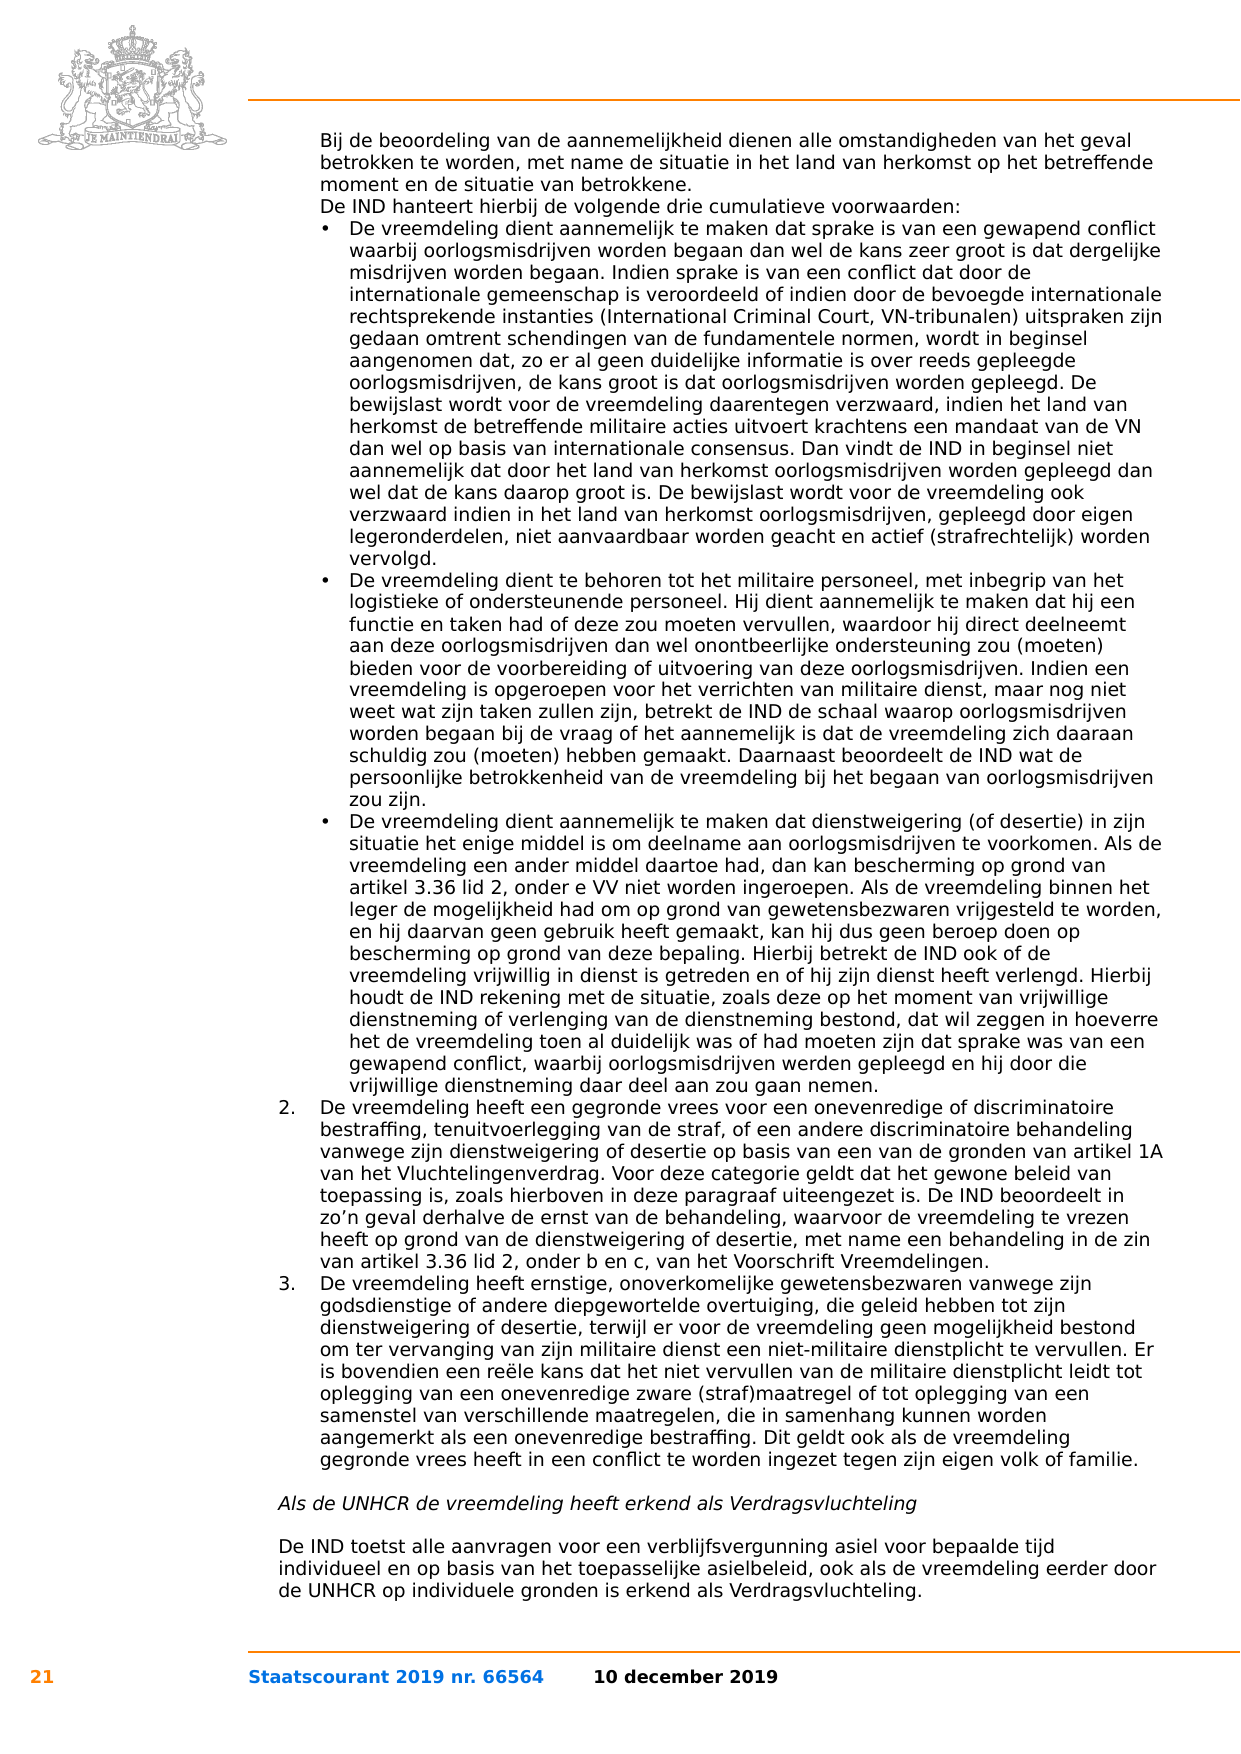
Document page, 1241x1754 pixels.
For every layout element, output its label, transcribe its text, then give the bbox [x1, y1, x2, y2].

text De IND toetst alle aanvragen voor een verblijfsvergunning asiel voor bepaalde tijd individueel en op basis van het toepasselijke asielbeleid, ook als de vreemdeling eerder door de UNHCR op individuele gronden is erkend als Verdragsvluchteling. [278, 1536, 1163, 1602]
subtitle Als de UNHCR de vreemdeling heeft erkend als Verdragsvluchteling [278, 1492, 1163, 1514]
text • De vreemdeling dient te behoren tot het militaire personeel, met inbegrip van het logistieke of ondersteunende personeel. Hij dient aannemelijk te maken dat hij een functie en taken had of deze zou moeten vervullen, waardoor hij direct deelneemt aan deze oorlogsmisdrijven dan wel onontbeerlijke ondersteuning zou (moeten) bieden voor de voorbereiding of uitvoering van deze oorlogsmisdrijven. Indien een vreemdeling is opgeroepen voor het verrichten van militaire dienst, maar nog niet weet wat zijn taken zullen zijn, betrekt de IND de schaal waarop oorlogsmisdrijven worden begaan bij de vraag of het aannemelijk is dat de vreemdeling zich daaraan schuldig zou (moeten) hebben gemaakt. Daarnaast beoordeelt de IND wat de persoonlijke betrokkenheid van de vreemdeling bij het begaan van oorlogsmisdrijven zou zijn. [319, 569, 1163, 811]
text 3. De vreemdeling heeft ernstige, onoverkomelijke gewetensbezwaren vanwege zijn godsdienstige of andere diepgewortelde overtuiging, die geleid hebben tot zijn dienstweigering of desertie, terwijl er voor de vreemdeling geen mogelijkheid bestond om ter vervanging van zijn militaire dienst een niet-militaire dienstplicht te vervullen. Er is bovendien een reële kans dat het niet vervullen van de militaire dienstplicht leidt tot oplegging van een onevenredige zware (straf)maatregel of tot oplegging van een samenstel van verschillende maatregelen, die in samenhang kunnen worden aangemerkt als een onevenredige bestraffing. Dit geldt ook als de vreemdeling gegronde vrees heeft in een conflict te worden ingezet tegen zijn eigen volk of familie. [278, 1273, 1163, 1471]
picture [38, 25, 227, 150]
text • De vreemdeling dient aannemelijk te maken dat sprake is van een gewapend conflict waarbij oorlogsmisdrijven worden begaan dan wel de kans zeer groot is dat dergelijke misdrijven worden begaan. Indien sprake is van een conflict dat door de internationale gemeenschap is veroordeeld of indien door de bevoegde internationale rechtsprekende instanties (International Criminal Court, VN-tribunalen) uitspraken zijn gedaan omtrent schendingen van de fundamentele normen, wordt in beginsel aangenomen dat, zo er al geen duidelijke informatie is over reeds gepleegde oorlogsmisdrijven, de kans groot is dat oorlogsmisdrijven worden gepleegd. De bewijslast wordt voor de vreemdeling daarentegen verzwaard, indien het land van herkomst de betreffende militaire acties uitvoert krachtens een mandaat van de VN dan wel op basis van internationale consensus. Dan vindt de IND in beginsel niet aannemelijk dat door het land van herkomst oorlogsmisdrijven worden gepleegd dan wel dat de kans daarop groot is. De bewijslast wordt voor de vreemdeling ook verzwaard indien in het land van herkomst oorlogsmisdrijven, gepleegd door eigen legeronderdelen, niet aanvaardbaar worden geacht en actief (strafrechtelijk) worden vervolgd. [319, 218, 1163, 569]
text Bij de beoordeling van de aannemelijkheid dienen alle omstandigheden van het geval betrokken te worden, met name de situatie in het land van herkomst op het betreffende moment en de situatie van betrokkene. [319, 130, 1163, 196]
text 2. De vreemdeling heeft een gegronde vrees voor een onevenredige of discriminatoire bestraffing, tenuitvoerlegging van de straf, of een andere discriminatoire behandeling vanwege zijn dienstweigering of desertie op basis van een van de gronden van artikel 1A van het Vluchtelingenverdrag. Voor deze categorie geldt dat het gewone beleid van toepassing is, zoals hierboven in deze paragraaf uiteengezet is. De IND beoordeelt in zo’n geval derhalve de ernst van de behandeling, waarvoor de vreemdeling te vrezen heeft op grond van de dienstweigering of desertie, met name een behandeling in de zin van artikel 3.36 lid 2, onder b en c, van het Voorschrift Vreemdelingen. [278, 1097, 1163, 1273]
text • De vreemdeling dient aannemelijk te maken dat dienstweigering (of desertie) in zijn situatie het enige middel is om deelname aan oorlogsmisdrijven te voorkomen. Als de vreemdeling een ander middel daartoe had, dan kan bescherming op grond van artikel 3.36 lid 2, onder e VV niet worden ingeroepen. Als de vreemdeling binnen het leger de mogelijkheid had om op grond van gewetensbezwaren vrijgesteld te worden, en hij daarvan geen gebruik heeft gemaakt, kan hij dus geen beroep doen op bescherming op grond van deze bepaling. Hierbij betrekt de IND ook of de vreemdeling vrijwillig in dienst is getreden en of hij zijn dienst heeft verlengd. Hierbij houdt de IND rekening met de situatie, zoals deze op het moment van vrijwillige dienstneming of verlenging van de dienstneming bestond, dat wil zeggen in hoeverre het de vreemdeling toen al duidelijk was of had moeten zijn dat sprake was van een gewapend conflict, waarbij oorlogsmisdrijven werden gepleegd en hij door die vrijwillige dienstneming daar deel aan zou gaan nemen. [319, 811, 1163, 1097]
text De IND hanteert hierbij de volgende drie cumulatieve voorwaarden: [319, 196, 1163, 218]
